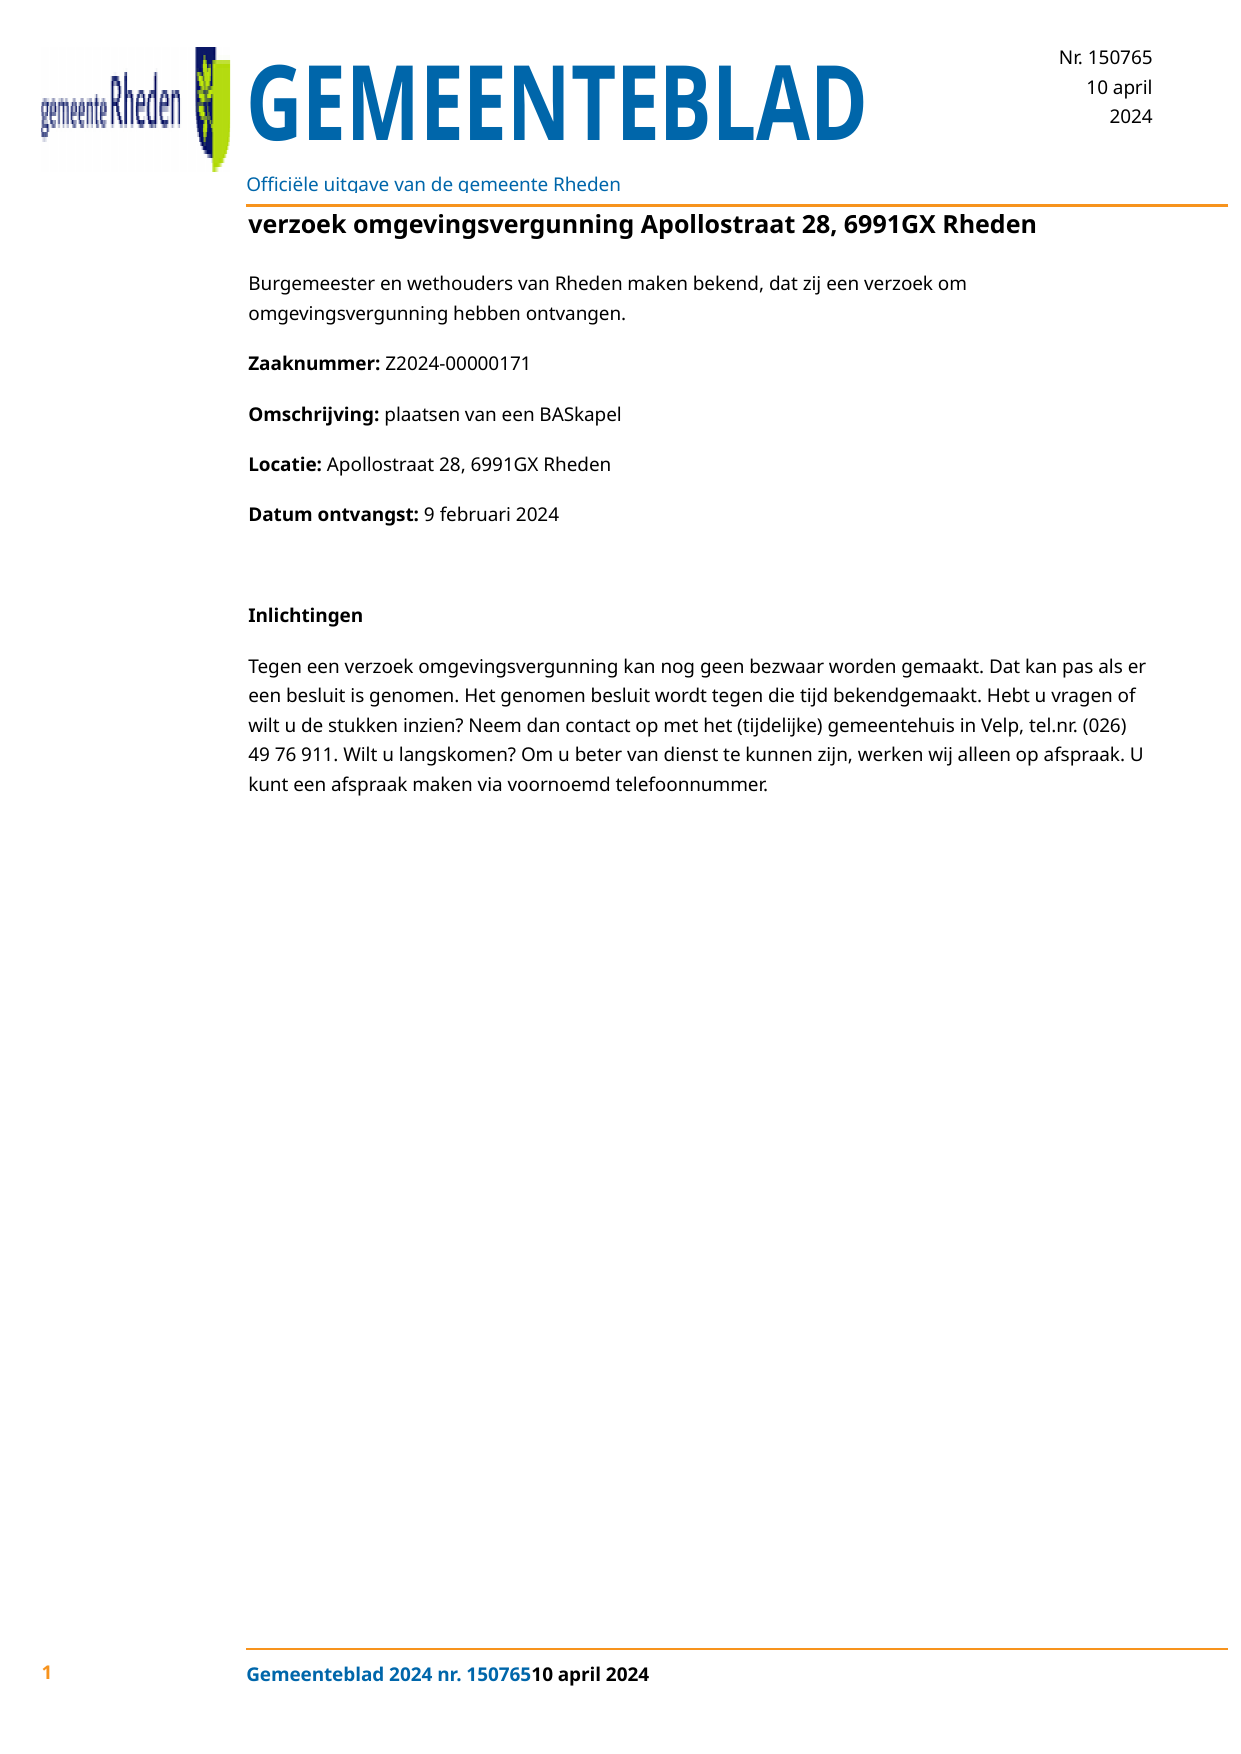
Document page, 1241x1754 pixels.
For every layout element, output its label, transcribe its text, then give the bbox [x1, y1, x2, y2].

text Tegen een verzoek omgevingsvergunning kan nog geen bezwaar worden gemaakt. Dat kan pas als er een besluit is genomen. Het genomen besluit wordt tegen die tijd bekendgemaakt. Hebt u vragen of wilt u de stukken inzien? Neem dan contact op met het (tijdelijke) gemeentehuis in Velp, tel.nr. (026) 49 76 911. Wilt u langskomen? Om u beter van dienst te kunnen zijn, werken wij alleen op afspraak. U kunt een afspraak maken via voornoemd telefoonnummer. [248, 653, 1152, 797]
text Locatie: Apollostraat 28, 6991GX Rheden [248, 451, 1152, 477]
picture [41, 47, 231, 172]
text Zaaknummer: Z2024-00000171 [248, 350, 1152, 376]
text verzoek omgevingsvergunning Apollostraat 28, 6991GX Rheden [248, 207, 1152, 241]
text Omschrijving: plaatsen van een BASkapel [248, 401, 1152, 426]
text Burgemeester en wethouders van Rheden maken bekend, dat zij een verzoek om omgevingsvergunning hebben ontvangen. [248, 270, 1152, 326]
text Datum ontvangst: 9 februari 2024 [248, 502, 1152, 527]
text Inlichtingen [248, 602, 1152, 628]
